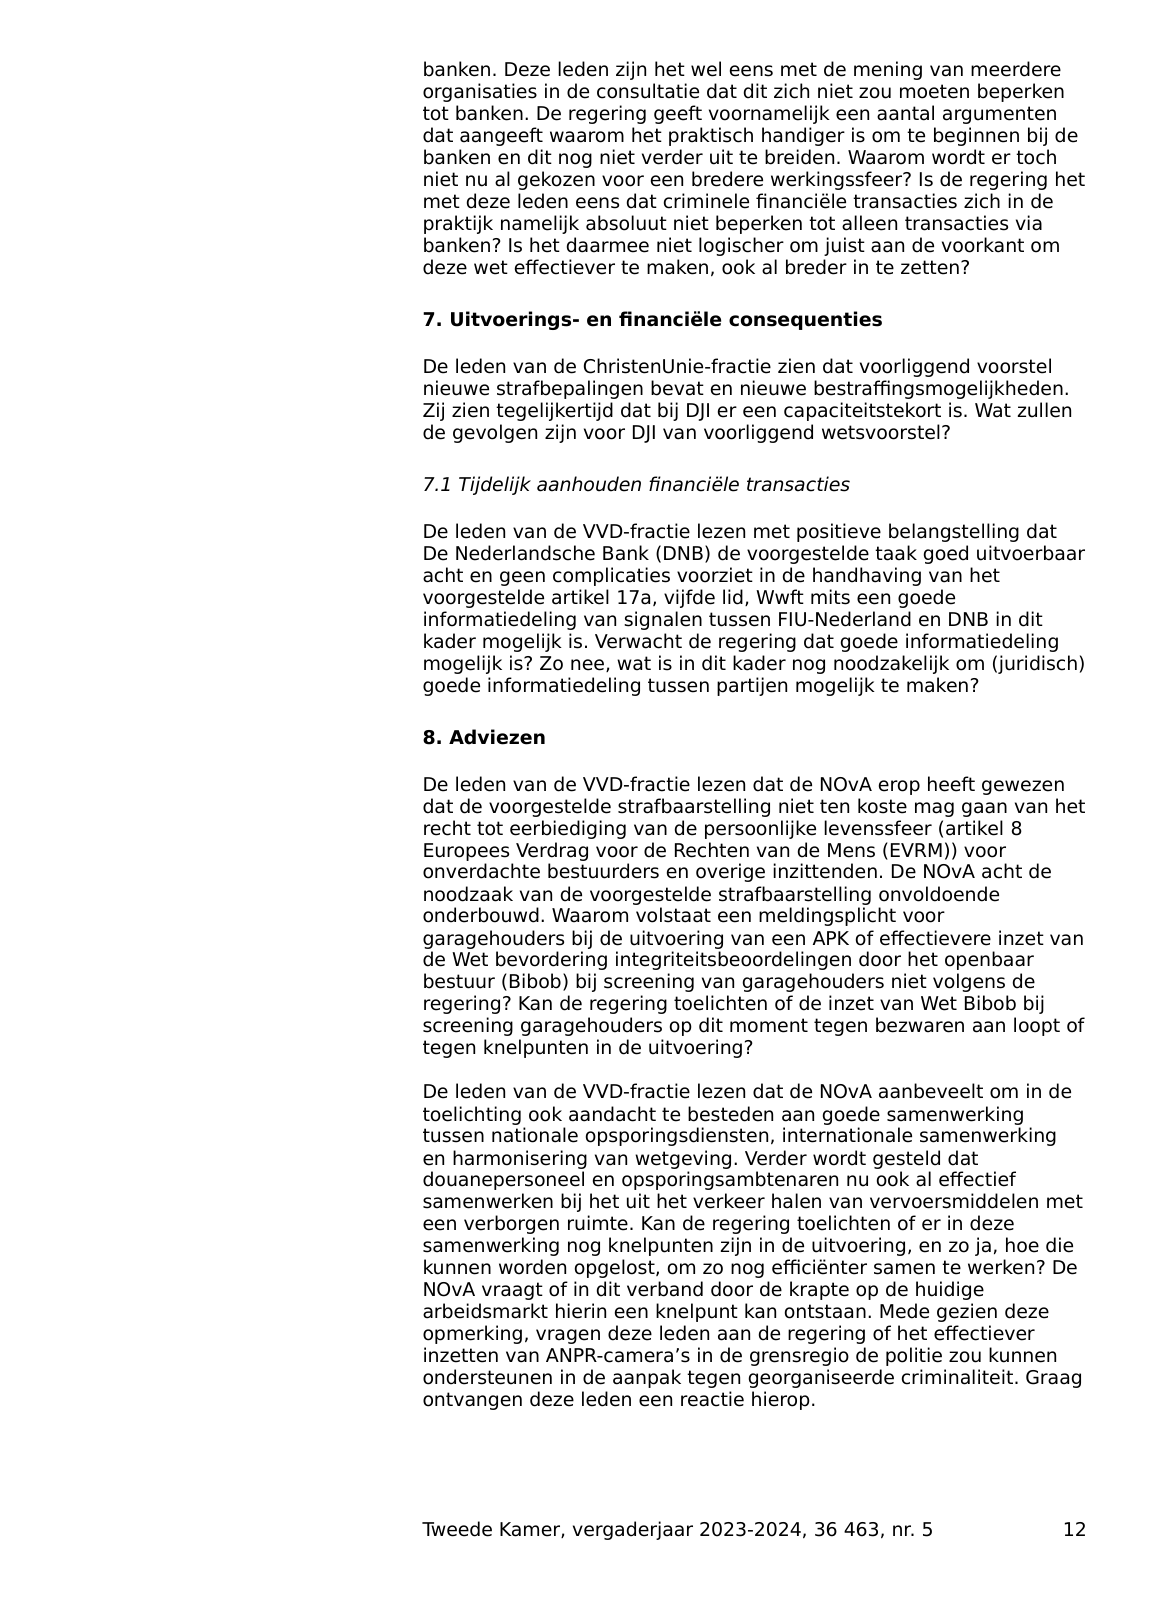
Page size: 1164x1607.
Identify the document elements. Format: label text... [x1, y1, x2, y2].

text De leden van de VVD-fractie lezen dat de NOvA erop heeft gewezen dat de voorgestelde strafbaarstelling niet ten koste mag gaan van het recht tot eerbiediging van de persoonlijke levenssfeer (artikel 8 Europees Verdrag voor de Rechten van de Mens (EVRM)) voor onverdachte bestuurders en overige inzittenden. De NOvA acht de noodzaak van de voorgestelde strafbaarstelling onvoldoende onderbouwd. Waarom volstaat een meldingsplicht voor garagehouders bij de uitvoering van een APK of effectievere inzet van de Wet bevordering integriteitsbeoordelingen door het openbaar bestuur (Bibob) bij screening van garagehouders niet volgens de regering? Kan de regering toelichten of de inzet van Wet Bibob bij screening garagehouders op dit moment tegen bezwaren aan loopt of tegen knelpunten in de uitvoering? [422, 773, 1087, 1059]
text banken. Deze leden zijn het wel eens met de mening van meerdere organisaties in de consultatie dat dit zich niet zou moeten beperken tot banken. De regering geeft voornamelijk een aantal argumenten dat aangeeft waarom het praktisch handiger is om te beginnen bij de banken en dit nog niet verder uit te breiden. Waarom wordt er toch niet nu al gekozen voor een bredere werkingssfeer? Is de regering het met deze leden eens dat criminele financiële transacties zich in de praktijk namelijk absoluut niet beperken tot alleen transacties via banken? Is het daarmee niet logischer om juist aan de voorkant om deze wet effectiever te maken, ook al breder in te zetten? [422, 59, 1087, 279]
subtitle 8. Adviezen [422, 727, 1087, 748]
text De leden van de ChristenUnie-fractie zien dat voorliggend voorstel nieuwe strafbepalingen bevat en nieuwe bestraffingsmogelijkheden. Zij zien tegelijkertijd dat bij DJI er een capaciteitstekort is. Wat zullen de gevolgen zijn voor DJI van voorliggend wetsvoorstel? [422, 356, 1087, 444]
text De leden van de VVD-fractie lezen dat de NOvA aanbeveelt om in de toelichting ook aandacht te besteden aan goede samenwerking tussen nationale opsporingsdiensten, internationale samenwerking en harmonisering van wetgeving. Verder wordt gesteld dat douanepersoneel en opsporingsambtenaren nu ook al effectief samenwerken bij het uit het verkeer halen van vervoersmiddelen met een verborgen ruimte. Kan de regering toelichten of er in deze samenwerking nog knelpunten zijn in de uitvoering, en zo ja, hoe die kunnen worden opgelost, om zo nog efficiënter samen te werken? De NOvA vraagt of in dit verband door de krapte op de huidige arbeidsmarkt hierin een knelpunt kan ontstaan. Mede gezien deze opmerking, vragen deze leden aan de regering of het effectiever inzetten van ANPR-camera’s in de grensregio de politie zou kunnen ondersteunen in de aanpak tegen georganiseerde criminaliteit. Graag ontvangen deze leden een reactie hierop. [422, 1081, 1087, 1411]
text De leden van de VVD-fractie lezen met positieve belangstelling dat De Nederlandsche Bank (DNB) de voorgestelde taak goed uitvoerbaar acht en geen complicaties voorziet in de handhaving van het voorgestelde artikel 17a, vijfde lid, Wwft mits een goede informatiedeling van signalen tussen FIU-Nederland en DNB in dit kader mogelijk is. Verwacht de regering dat goede informatiedeling mogelijk is? Zo nee, wat is in dit kader nog noodzakelijk om (juridisch) goede informatiedeling tussen partijen mogelijk te maken? [422, 521, 1087, 697]
subtitle 7.1 Tijdelijk aanhouden financiële transacties [422, 474, 1087, 496]
subtitle 7. Uitvoerings- en financiële consequenties [422, 309, 1087, 331]
